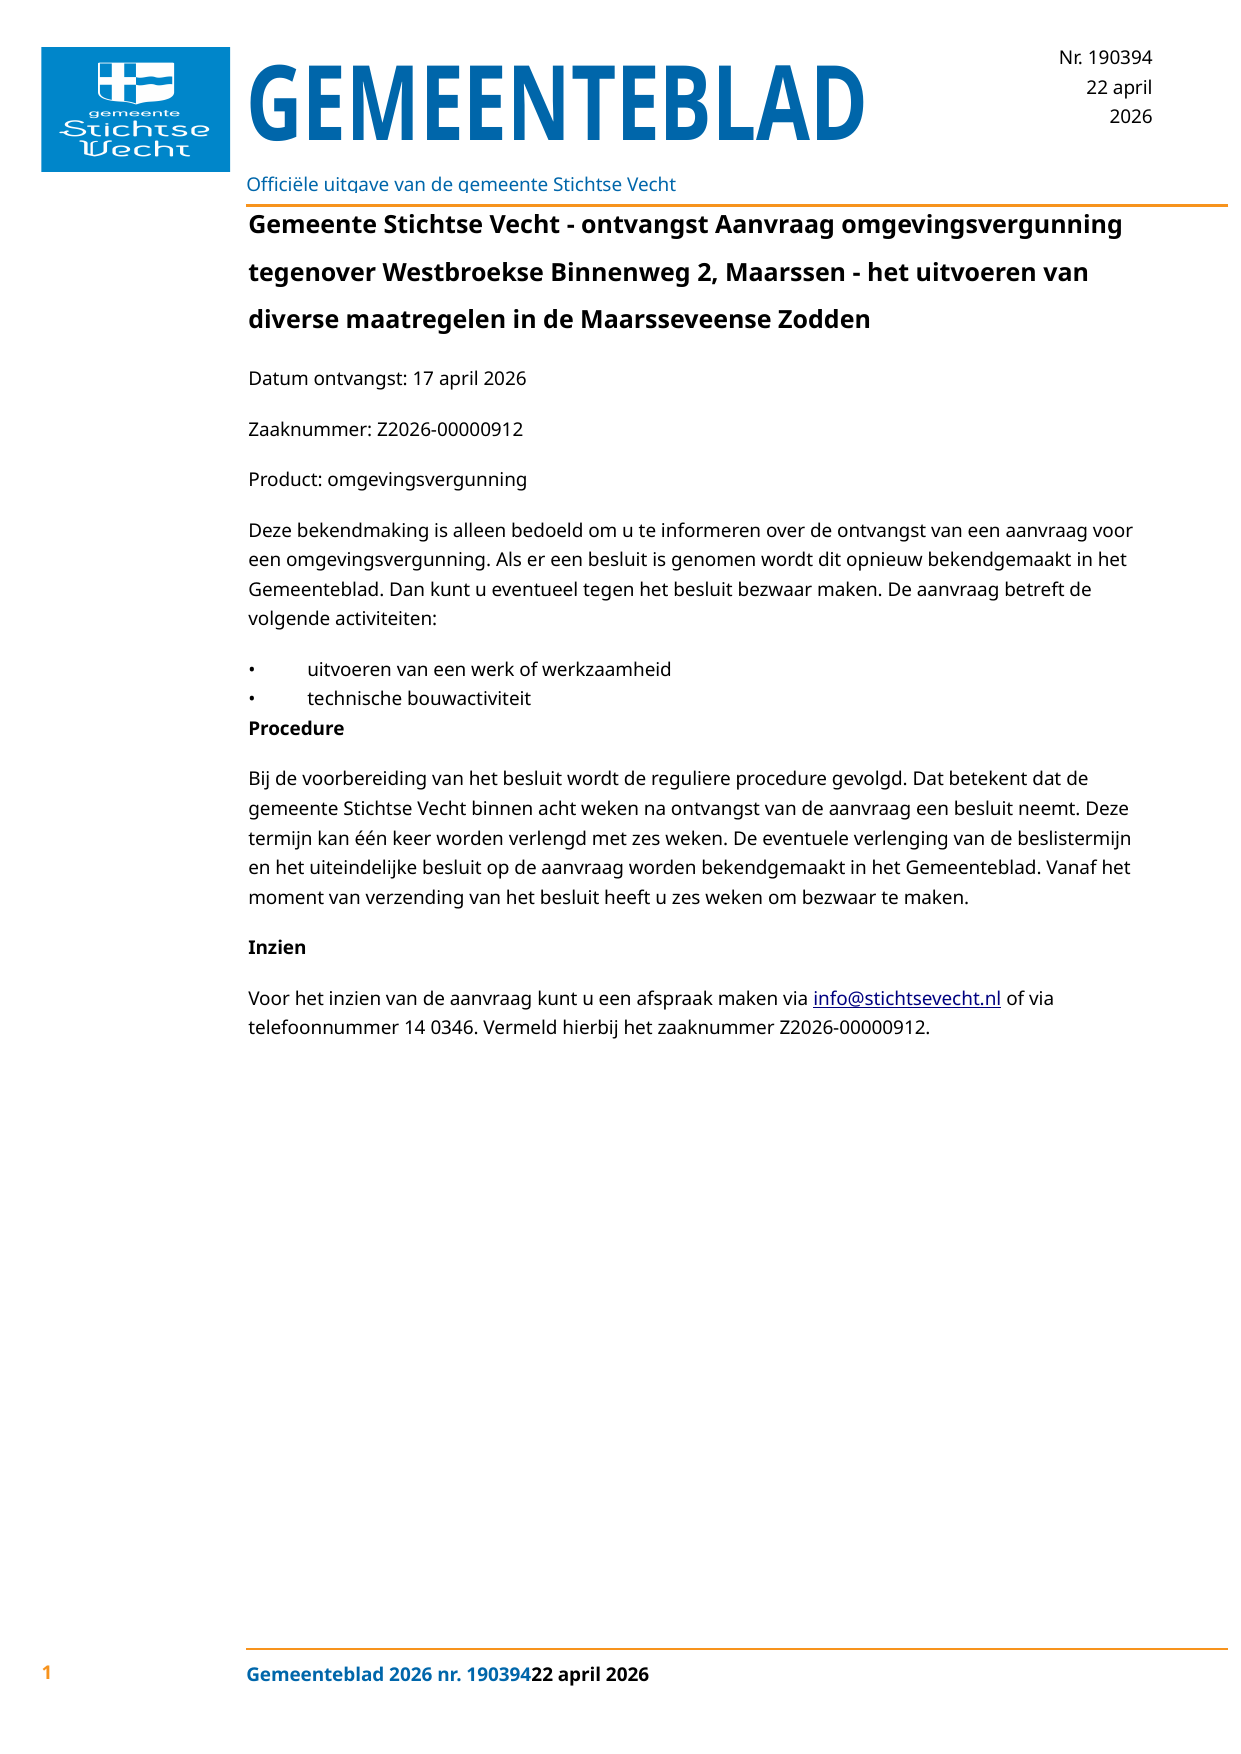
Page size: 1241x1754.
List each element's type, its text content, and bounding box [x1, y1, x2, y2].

picture [137, 63, 174, 103]
picture [99, 63, 135, 101]
text Procedure [248, 715, 1152, 741]
text Zaaknummer: Z2026-00000912 [248, 416, 1152, 442]
list uitvoeren van een werk of werkzaamheid [248, 656, 1152, 682]
text Datum ontvangst: 17 april 2026 [248, 366, 1152, 391]
text Gemeente Stichtse Vecht - ontvangst Aanvraag omgevingsvergunning tegenover Westbroekse Binnenweg 2, Maarssen - het uitvoeren van diverse maatregelen in de Maarsseveense Zodden [248, 207, 1152, 336]
text Product: omgevingsvergunning [248, 466, 1152, 492]
text Bij de voorbereiding van het besluit wordt de reguliere procedure gevolgd. Dat betekent dat de gemeente Stichtse Vecht binnen acht weken na ontvangst van de aanvraag een besluit neemt. Deze termijn kan één keer worden verlengd met zes weken. De eventuele verlenging van de beslistermijn en het uiteindelijke besluit op de aanvraag worden bekendgemaakt in het Gemeenteblad. Vanaf het moment van verzending van het besluit heeft u zes weken om bezwaar te maken. [248, 766, 1152, 909]
text Voor het inzien van de aanvraag kunt u een afspraak maken via info@stichtsevecht.nl of via telefoonnummer 14 0346. Vermeld hierbij het zaaknummer Z2026-00000912. [248, 985, 1152, 1040]
text Inzien [248, 934, 1152, 960]
list technische bouwactiviteit [248, 686, 1152, 711]
text Deze bekendmaking is alleen bedoeld om u te informeren over de ontvangst van een aanvraag voor een omgevingsvergunning. Als er een besluit is genomen wordt dit opnieuw bekendgemaakt in het Gemeenteblad. Dan kunt u eventueel tegen het besluit bezwaar maken. De aanvraag betreft de volgende activiteiten: [248, 517, 1152, 631]
